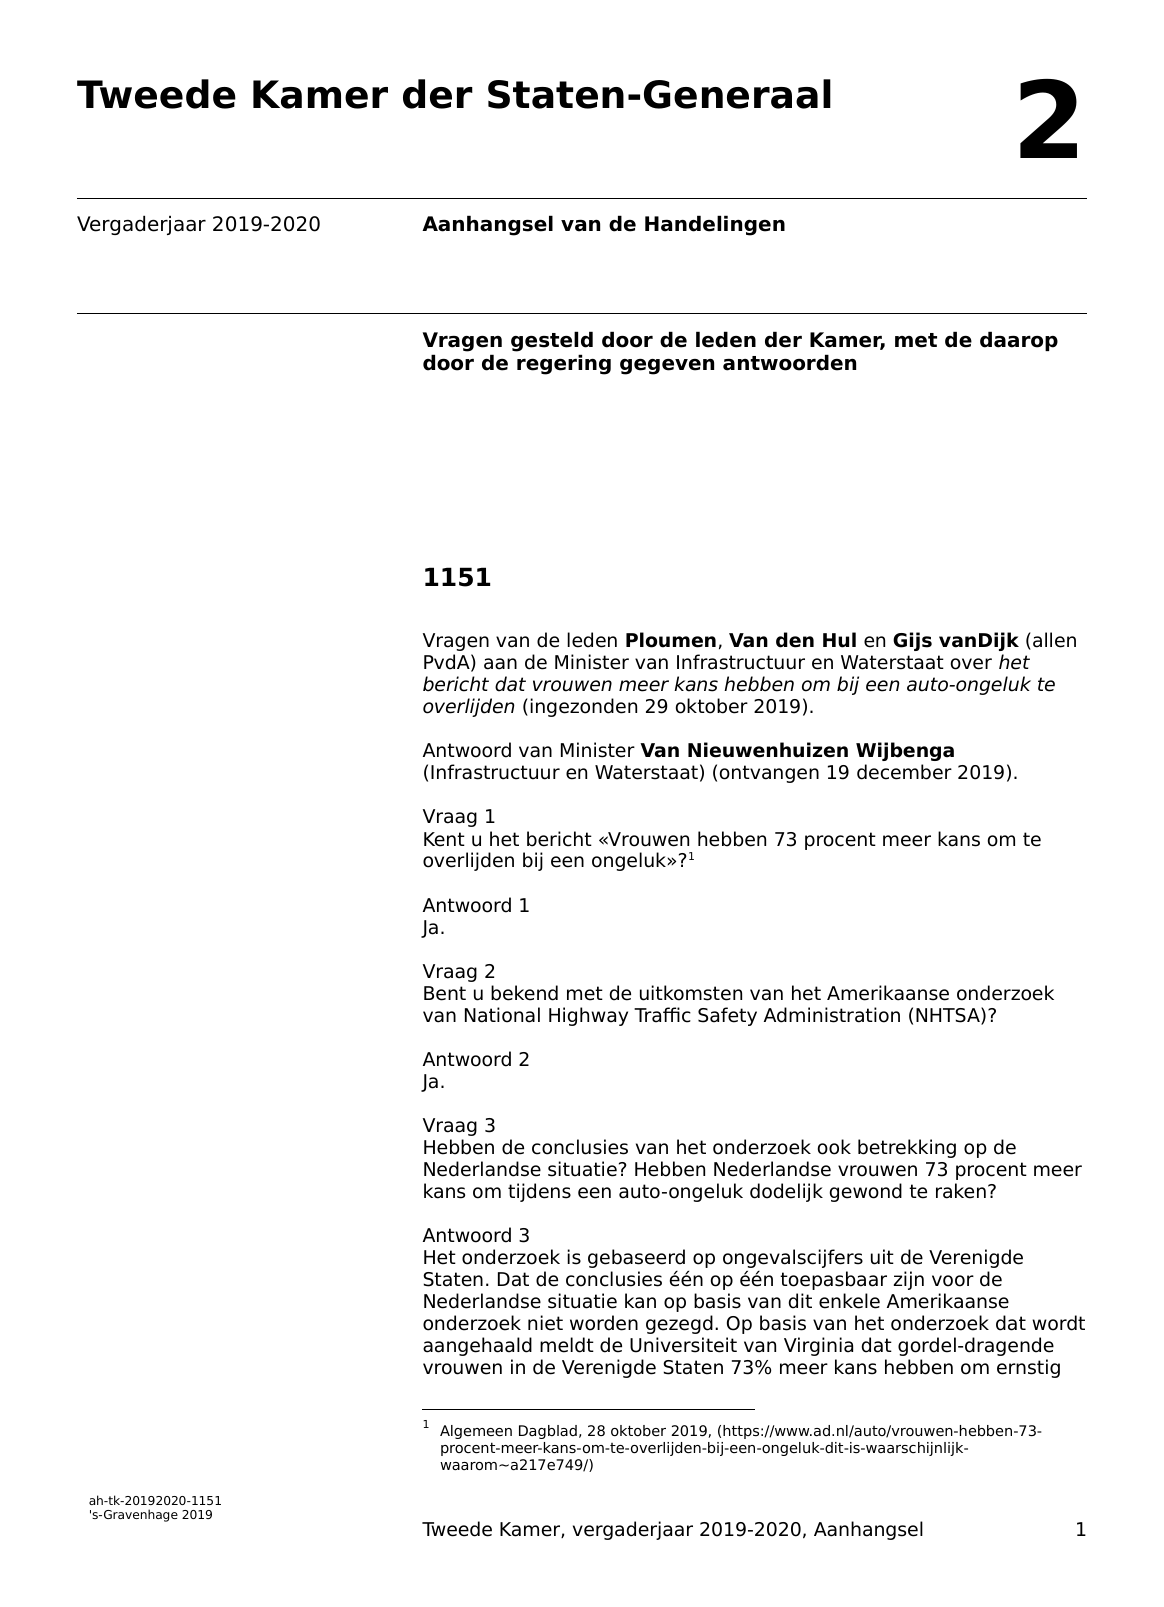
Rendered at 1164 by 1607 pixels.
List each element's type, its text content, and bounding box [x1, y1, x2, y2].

text Ja. [422, 1071, 1087, 1093]
text 's-Gravenhage 2019 [88, 1508, 323, 1522]
table_cell [77, 314, 422, 375]
text Antwoord 3 [422, 1225, 1087, 1247]
table_header 2 [886, 59, 1087, 198]
text Vraag 2 [422, 961, 1087, 983]
text Vraag 3 [422, 1115, 1087, 1137]
text ah-tk-20192020-1151 [88, 1494, 323, 1508]
text Vraag 1 [422, 806, 1087, 828]
text Bent u bekend met de uitkomsten van het Amerikaanse onderzoek van National Highway Traffic Safety Administration (NHTSA)? [422, 983, 1087, 1027]
text Kent u het bericht «Vrouwen hebben 73 procent meer kans om te overlijden bij een ongeluk»? [422, 828, 1087, 872]
text Hebben de conclusies van het onderzoek ook betrekking op de Nederlandse situatie? Hebben Nederlandse vrouwen 73 procent meer kans om tijdens een auto-ongeluk dodelijk gewond te raken? [422, 1137, 1087, 1203]
text Antwoord 2 [422, 1049, 1087, 1071]
text Algemeen Dagblad, 28 oktober 2019, (https://www.ad.nl/auto/vrouwen-hebben-73-procent-meer-kans-om-te-overlijden-bij-een-ongeluk-dit-is-waarschijnlijk-waarom~a217e749/) [422, 1418, 1087, 1474]
text Antwoord 1 [422, 894, 1087, 917]
table_cell Vragen gesteld door de leden der Kamer, met de daarop door de regering gegeven antwoorden [422, 314, 1087, 375]
text Vragen van de leden Ploumen, Van den Hul en Gijs vanDijk (allen PvdA) aan de Minister van Infrastructuur en Waterstaat over het bericht dat vrouwen meer kans hebben om bij een auto-ongeluk te overlijden (ingezonden 29 oktober 2019). [422, 630, 1087, 718]
table_cell Vergaderjaar 2019-2020 [77, 199, 422, 313]
text Antwoord van Minister Van Nieuwenhuizen Wijbenga (Infrastructuur en Waterstaat) (ontvangen 19 december 2019). [422, 740, 1087, 784]
table_cell Aanhangsel van de Handelingen [422, 199, 1087, 313]
text 1151 [422, 563, 1087, 592]
table_header Tweede Kamer der Staten-Generaal [77, 59, 886, 198]
text Het onderzoek is gebaseerd op ongevalscijfers uit de Verenigde Staten. Dat de conclusies één op één toepasbaar zijn voor de Nederlandse situatie kan op basis van dit enkele Amerikaanse onderzoek niet worden gezegd. Op basis van het onderzoek dat wordt aangehaald meldt de Universiteit van Virginia dat gordel-dragende vrouwen in de Verenigde Staten 73% meer kans hebben om ernstig [422, 1247, 1087, 1379]
text Ja. [422, 917, 1087, 938]
